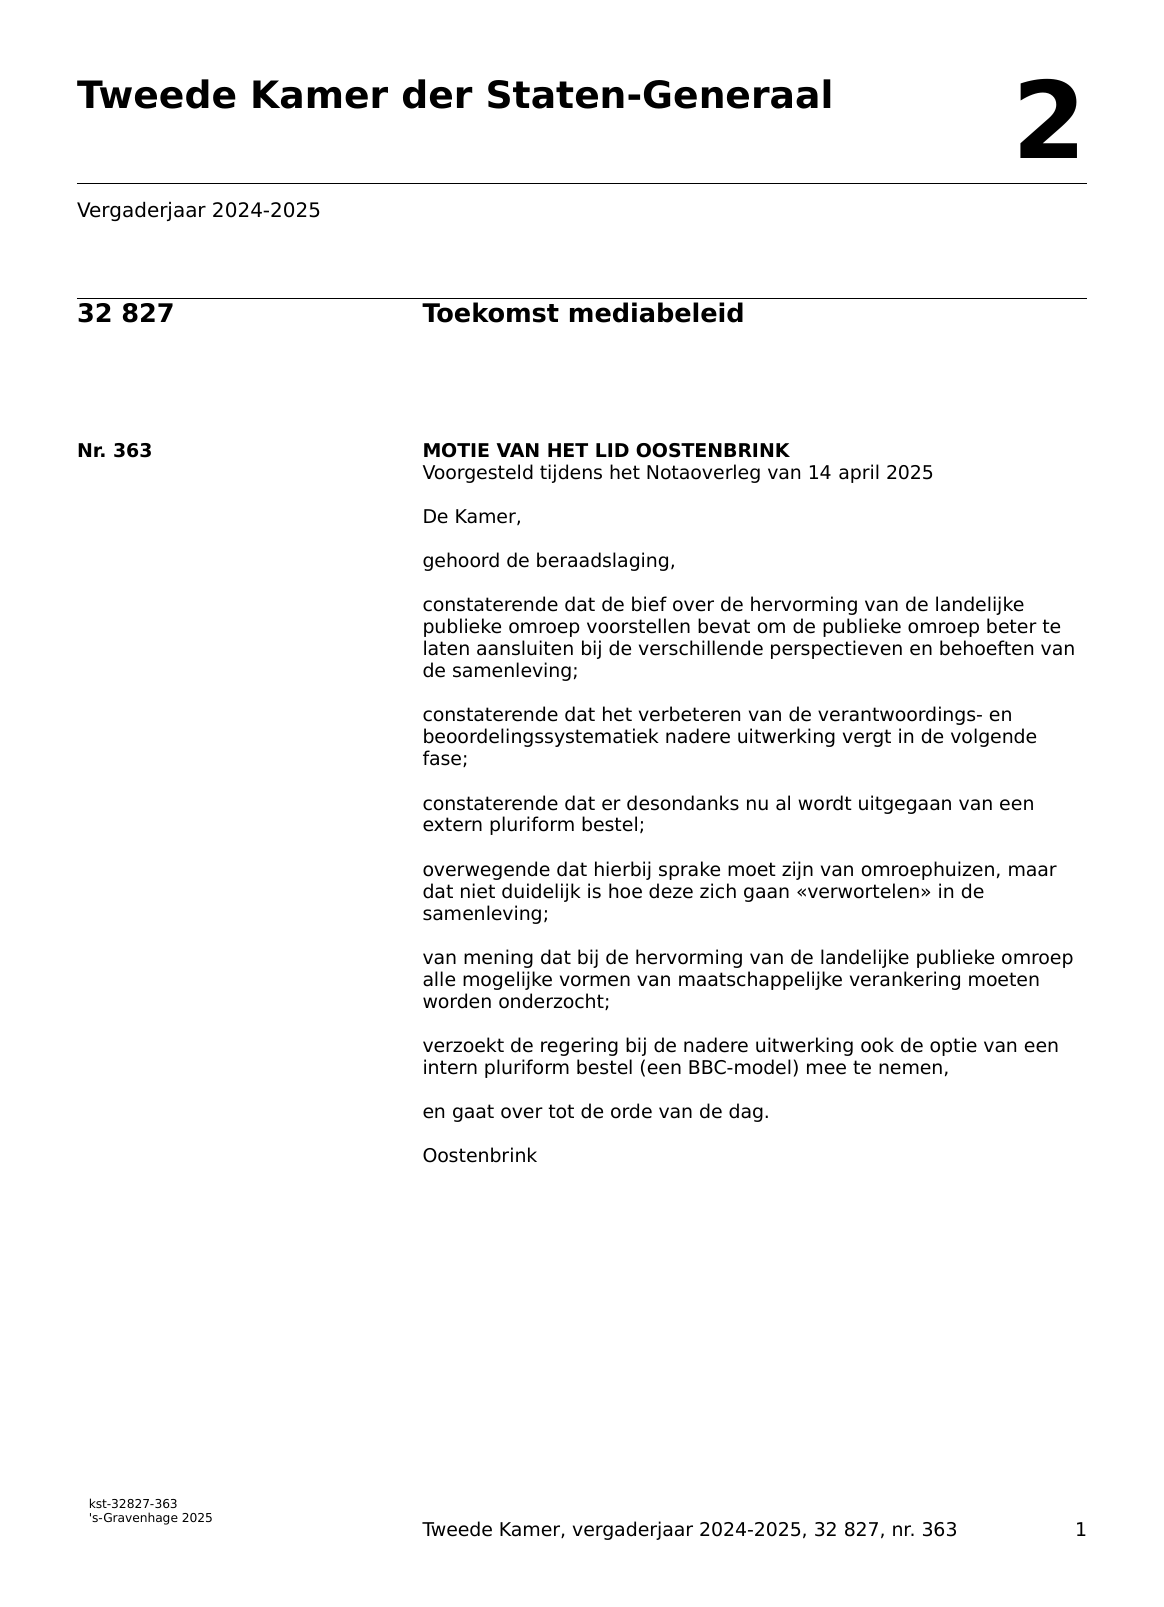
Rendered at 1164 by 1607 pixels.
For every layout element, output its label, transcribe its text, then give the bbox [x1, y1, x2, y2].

subtitle Nr. 363 MOTIE VAN HET LID OOSTENBRINK [77, 440, 1087, 462]
table_header 2 [886, 59, 1087, 183]
text van mening dat bij de hervorming van de landelijke publieke omroep alle mogelijke vormen van maatschappelijke verankering moeten worden onderzocht; [422, 947, 1087, 1013]
subtitle 32 827 Toekomst mediabeleid [77, 299, 1087, 329]
text Oostenbrink [422, 1145, 1087, 1167]
text 's-Gravenhage 2025 [88, 1511, 323, 1525]
text De Kamer, [422, 506, 1087, 528]
text gehoord de beraadslaging, [422, 550, 1087, 572]
text constaterende dat het verbeteren van de verantwoordings- en beoordelingssystematiek nadere uitwerking vergt in de volgende fase; [422, 704, 1087, 770]
table_cell Vergaderjaar 2024-2025 [77, 184, 1087, 298]
text verzoekt de regering bij de nadere uitwerking ook de optie van een intern pluriform bestel (een BBC-model) mee te nemen, [422, 1035, 1087, 1079]
text Voorgesteld tijdens het Notaoverleg van 14 april 2025 [422, 462, 1087, 484]
text overwegende dat hierbij sprake moet zijn van omroephuizen, maar dat niet duidelijk is hoe deze zich gaan «verwortelen» in de samenleving; [422, 858, 1087, 924]
table_header Tweede Kamer der Staten-Generaal [77, 59, 886, 183]
text constaterende dat er desondanks nu al wordt uitgegaan van een extern pluriform bestel; [422, 792, 1087, 836]
text kst-32827-363 [88, 1497, 323, 1511]
text en gaat over tot de orde van de dag. [422, 1101, 1087, 1123]
text constaterende dat de bief over de hervorming van de landelijke publieke omroep voorstellen bevat om de publieke omroep beter te laten aansluiten bij de verschillende perspectieven en behoeften van de samenleving; [422, 594, 1087, 682]
